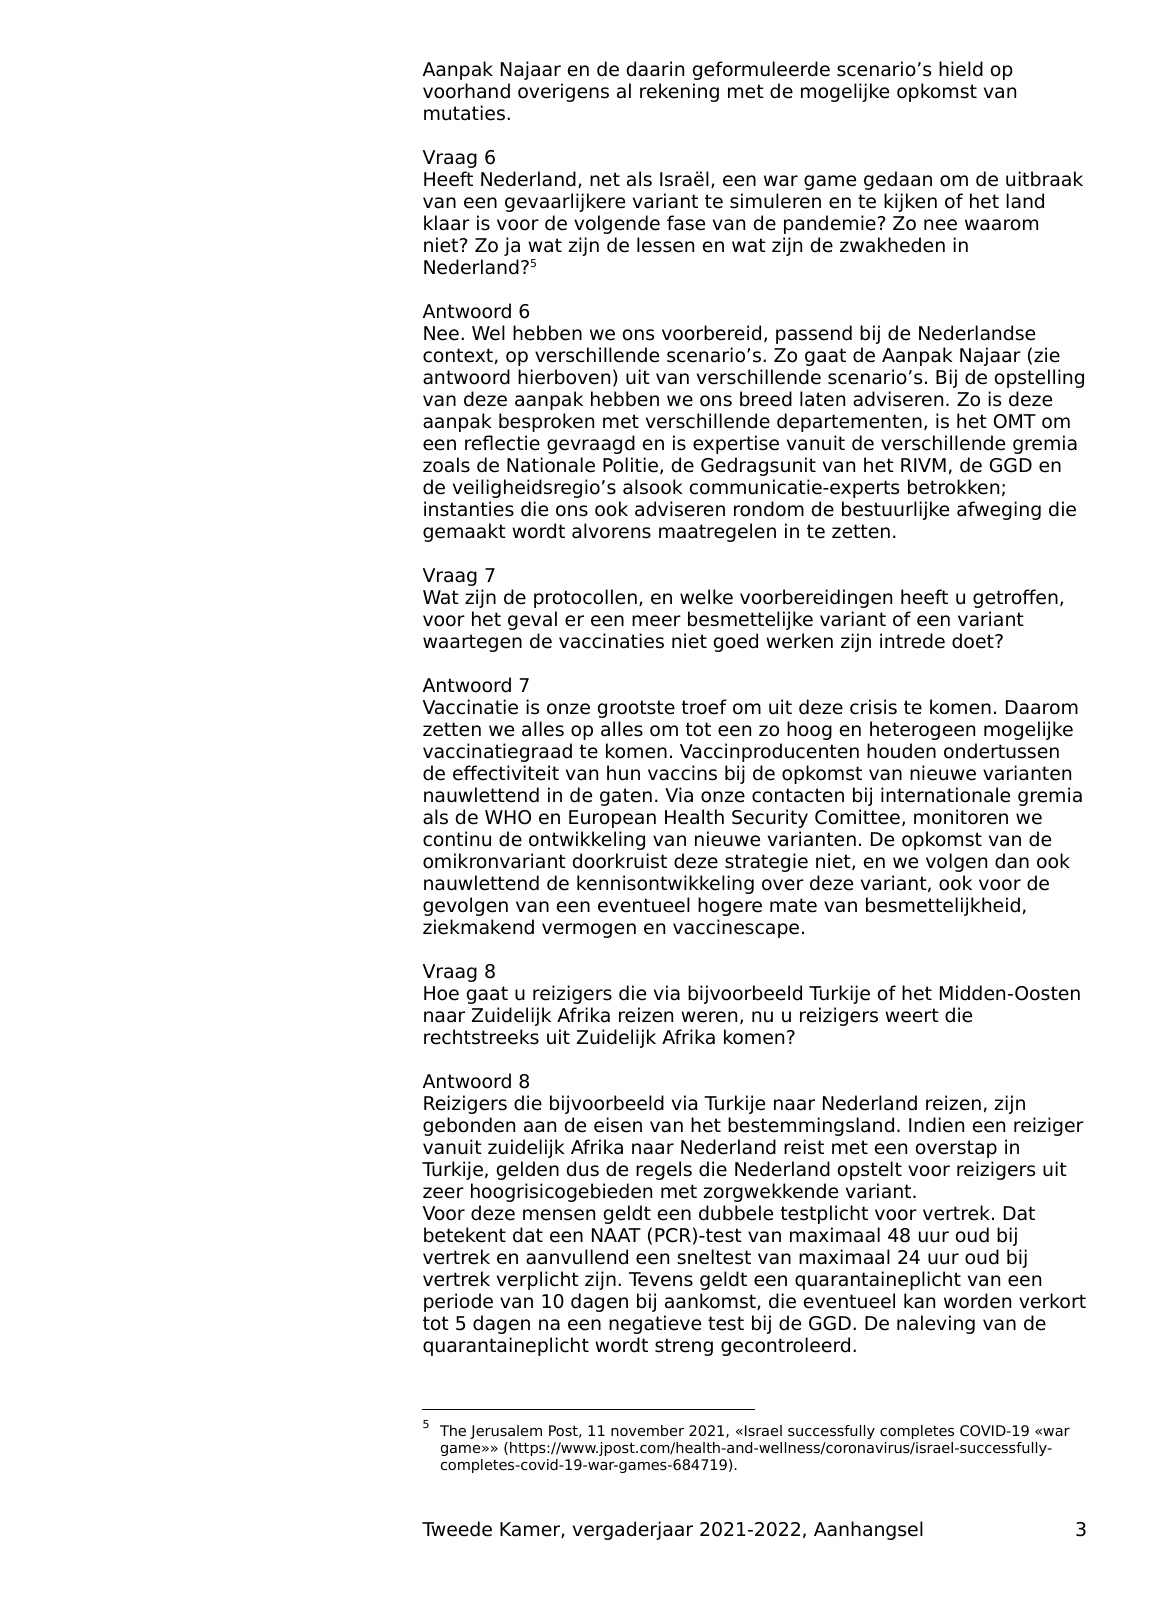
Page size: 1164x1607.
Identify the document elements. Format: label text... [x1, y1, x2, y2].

text Vraag 8 [422, 961, 1087, 983]
text Voor deze mensen geldt een dubbele testplicht voor vertrek. Dat betekent dat een NAAT (PCR)-test van maximaal 48 uur oud bij vertrek en aanvullend een sneltest van maximaal 24 uur oud bij vertrek verplicht zijn. Tevens geldt een quarantaineplicht van een periode van 10 dagen bij aankomst, die eventueel kan worden verkort tot 5 dagen na een negatieve test bij de GGD. De naleving van de quarantaineplicht wordt streng gecontroleerd. [422, 1203, 1087, 1357]
text Vraag 6 [422, 147, 1087, 169]
text The Jerusalem Post, 11 november 2021, «Israel successfully completes COVID-19 «war game»» (https://www.jpost.com/health-and-wellness/coronavirus/israel-successfully-completes-covid-19-war-games-684719). [422, 1418, 1087, 1474]
text Aanpak Najaar en de daarin geformuleerde scenario’s hield op voorhand overigens al rekening met de mogelijke opkomst van mutaties. [422, 59, 1087, 125]
text Antwoord 6 [422, 301, 1087, 323]
text Reizigers die bijvoorbeeld via Turkije naar Nederland reizen, zijn gebonden aan de eisen van het bestemmingsland. Indien een reiziger vanuit zuidelijk Afrika naar Nederland reist met een overstap in Turkije, gelden dus de regels die Nederland opstelt voor reizigers uit zeer hoogrisicogebieden met zorgwekkende variant. [422, 1093, 1087, 1203]
text Hoe gaat u reizigers die via bijvoorbeeld Turkije of het Midden-Oosten naar Zuidelijk Afrika reizen weren, nu u reizigers weert die rechtstreeks uit Zuidelijk Afrika komen? [422, 983, 1087, 1049]
text Vraag 7 [422, 565, 1087, 587]
text Antwoord 8 [422, 1071, 1087, 1093]
text Heeft Nederland, net als Israël, een war game gedaan om de uitbraak van een gevaarlijkere variant te simuleren en te kijken of het land klaar is voor de volgende fase van de pandemie? Zo nee waarom niet? Zo ja wat zijn de lessen en wat zijn de zwakheden in Nederland? [422, 169, 1087, 279]
text Vaccinatie is onze grootste troef om uit deze crisis te komen. Daarom zetten we alles op alles om tot een zo hoog en heterogeen mogelijke vaccinatiegraad te komen. Vaccinproducenten houden ondertussen de effectiviteit van hun vaccins bij de opkomst van nieuwe varianten nauwlettend in de gaten. Via onze contacten bij internationale gremia als de WHO en European Health Security Comittee, monitoren we continu de ontwikkeling van nieuwe varianten. De opkomst van de omikronvariant doorkruist deze strategie niet, en we volgen dan ook nauwlettend de kennisontwikkeling over deze variant, ook voor de gevolgen van een eventueel hogere mate van besmettelijkheid, ziekmakend vermogen en vaccinescape. [422, 697, 1087, 939]
text Wat zijn de protocollen, en welke voorbereidingen heeft u getroffen, voor het geval er een meer besmettelijke variant of een variant waartegen de vaccinaties niet goed werken zijn intrede doet? [422, 587, 1087, 653]
text Antwoord 7 [422, 675, 1087, 697]
text Nee. Wel hebben we ons voorbereid, passend bij de Nederlandse context, op verschillende scenario’s. Zo gaat de Aanpak Najaar (zie antwoord hierboven) uit van verschillende scenario’s. Bij de opstelling van deze aanpak hebben we ons breed laten adviseren. Zo is deze aanpak besproken met verschillende departementen, is het OMT om een reflectie gevraagd en is expertise vanuit de verschillende gremia zoals de Nationale Politie, de Gedragsunit van het RIVM, de GGD en de veiligheidsregio’s alsook communicatie-experts betrokken; instanties die ons ook adviseren rondom de bestuurlijke afweging die gemaakt wordt alvorens maatregelen in te zetten. [422, 323, 1087, 543]
